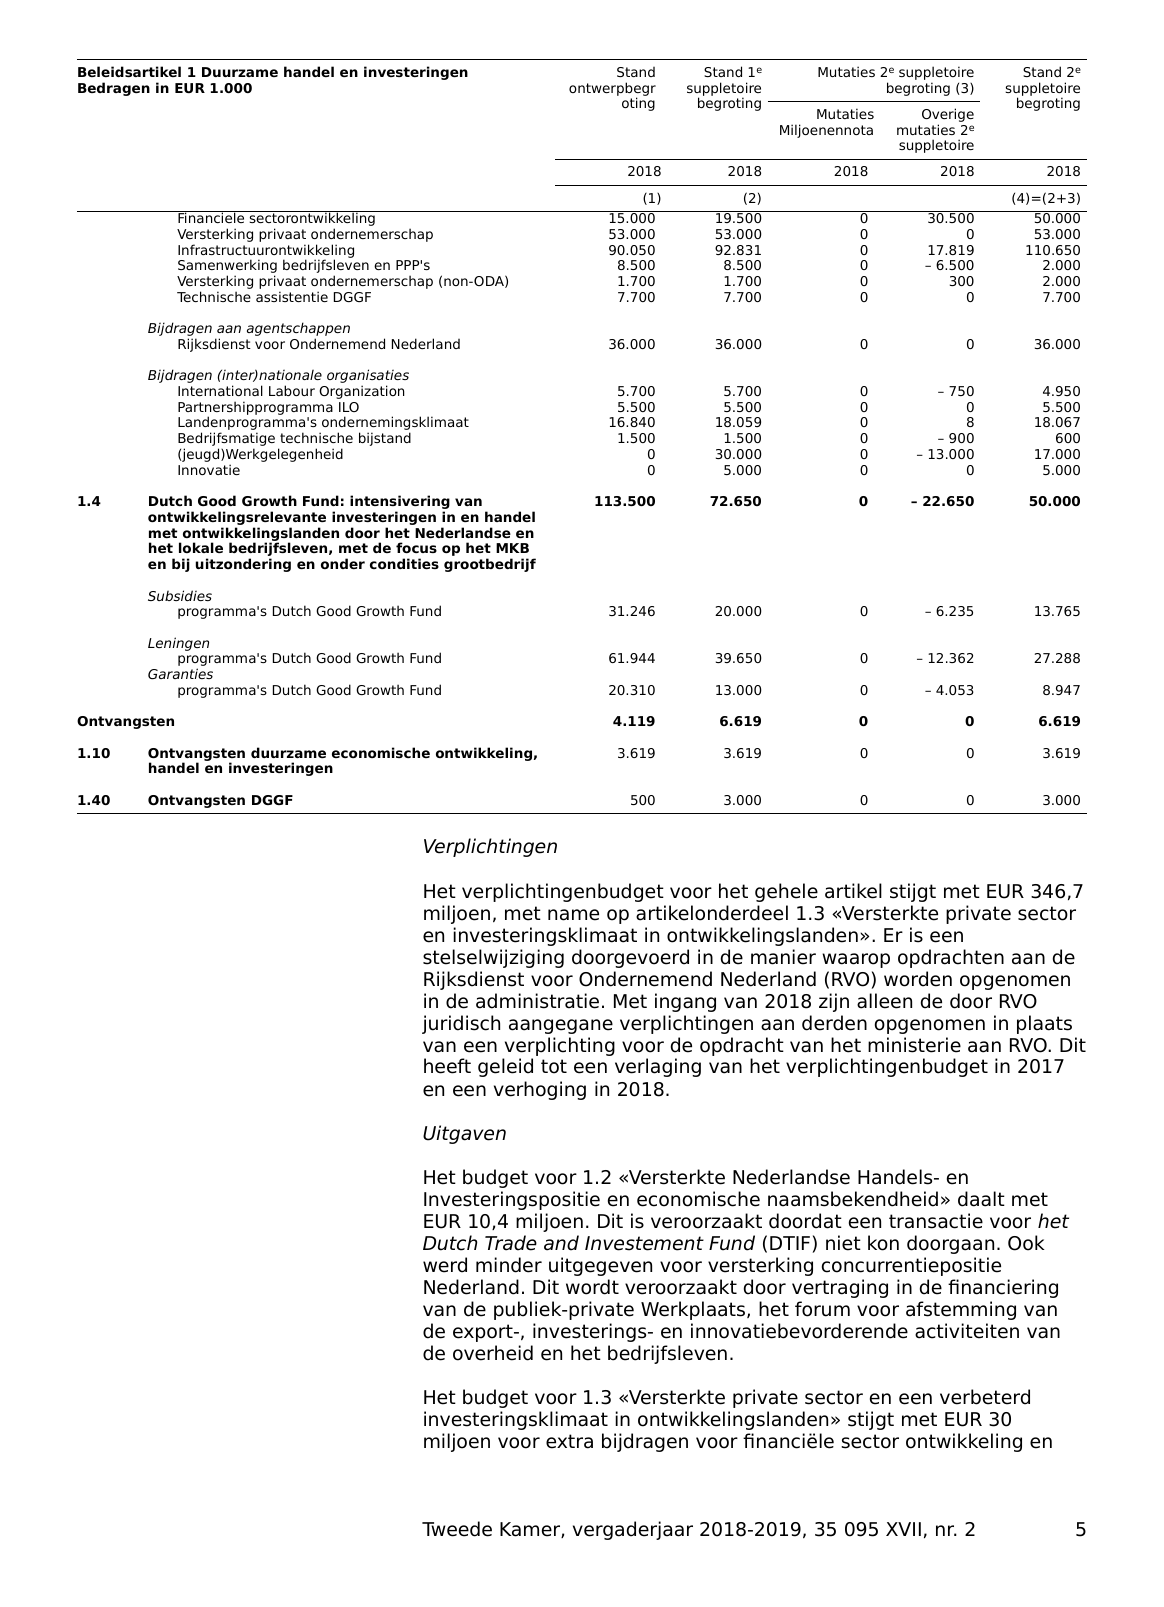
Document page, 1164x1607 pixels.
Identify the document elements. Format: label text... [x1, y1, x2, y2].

table_cell 0 [768, 415, 874, 431]
table_cell Bijdragen (inter)nationale organisaties [142, 368, 555, 384]
table_cell [142, 651, 171, 667]
table_cell [874, 636, 980, 651]
table_cell 1.10 [77, 746, 142, 777]
table_cell 5.000 [661, 463, 768, 478]
table_cell [874, 321, 980, 337]
table_cell 0 [768, 400, 874, 415]
table_cell [768, 573, 874, 588]
table_cell 8.500 [661, 258, 768, 274]
table_header Stand 2e suppletoire begroting [980, 60, 1087, 158]
table_cell Ontvangsten DGGF [142, 793, 555, 813]
table_cell 53.000 [661, 227, 768, 242]
table_cell 17.819 [874, 242, 980, 258]
table_cell [77, 463, 142, 478]
table_cell [77, 620, 142, 636]
table_cell [77, 212, 142, 227]
table_cell 1.40 [77, 793, 142, 813]
table_cell [768, 353, 874, 368]
text Het budget voor 1.2 «Versterkte Nederlandse Handels- en Investeringspositie en economische naamsbekendheid» daalt met EUR 10,4 miljoen. Dit is veroorzaakt doordat een transactie voor het Dutch Trade and Investement Fund (DTIF) niet kon doorgaan. Ook werd minder uitgegeven voor versterking concurrentiepositie Nederland. Dit wordt veroorzaakt door vertraging in de financiering van de publiek-private Werkplaats, het forum voor afstemming van de export-, investerings- en innovatiebevorderende activiteiten van de overheid en het bedrijfsleven. [422, 1167, 1087, 1364]
table_cell Dutch Good Growth Fund: intensivering van ontwikkelingsrelevante investeringen in en handel met ontwikkelingslanden door het Nederlandse en het lokale bedrijfsleven, met de focus op het MKB en bij uitzondering en onder condities grootbedrijf [142, 494, 555, 573]
table_cell [77, 777, 142, 793]
table_cell 0 [874, 227, 980, 242]
table_cell 2.000 [980, 274, 1087, 289]
table_cell [77, 305, 142, 321]
table_cell [555, 699, 661, 714]
table_header Beleidsartikel 1 Duurzame handel en investeringen Bedragen in EUR 1.000 [77, 60, 555, 211]
table_cell [874, 305, 980, 321]
table_cell [77, 730, 142, 746]
table_cell 0 [768, 494, 874, 573]
table_header Stand 1e suppletoire begroting [661, 60, 768, 158]
table_cell 3.000 [980, 793, 1087, 813]
table_cell (1) [555, 186, 661, 211]
table_cell – 12.362 [874, 651, 980, 667]
table_cell 0 [874, 714, 980, 730]
table_cell 5.500 [980, 400, 1087, 415]
table_cell [77, 258, 142, 274]
table_cell 5.700 [661, 384, 768, 399]
table_cell Infrastructuurontwikkeling [171, 242, 555, 258]
table_cell 7.700 [661, 290, 768, 305]
table_cell [555, 777, 661, 793]
table_cell 50.000 [980, 494, 1087, 573]
table_cell [980, 368, 1087, 384]
table_cell Rijksdienst voor Ondernemend Nederland [171, 337, 555, 352]
table_cell [661, 730, 768, 746]
table_cell [980, 305, 1087, 321]
table_cell [142, 353, 171, 368]
table_cell [171, 777, 555, 793]
table_cell 0 [768, 290, 874, 305]
table_cell 4.119 [555, 714, 661, 730]
table_cell [142, 777, 171, 793]
table_cell 500 [555, 793, 661, 813]
table_cell 0 [768, 714, 874, 730]
table_cell [661, 777, 768, 793]
table_cell [874, 730, 980, 746]
table_cell [171, 620, 555, 636]
table_cell Mutaties Miljoenennota [768, 102, 874, 158]
table_cell [768, 667, 874, 683]
table_cell 2018 [768, 160, 874, 185]
table_cell 19.500 [661, 212, 768, 227]
table_cell 90.050 [555, 242, 661, 258]
table_cell [555, 305, 661, 321]
table_cell [874, 368, 980, 384]
table_cell [661, 699, 768, 714]
table_header Stand ontwerpbegroting [555, 60, 661, 158]
table_cell [77, 667, 142, 683]
table_cell [661, 478, 768, 494]
table_cell 3.000 [661, 793, 768, 813]
table_cell Versterking privaat ondernemerschap [171, 227, 555, 242]
table_cell [768, 368, 874, 384]
table_cell [77, 604, 142, 620]
table_cell 31.246 [555, 604, 661, 620]
table_cell [768, 730, 874, 746]
table_cell 110.650 [980, 242, 1087, 258]
table_cell 20.000 [661, 604, 768, 620]
table_cell Garanties [142, 667, 555, 683]
table_cell 0 [874, 337, 980, 352]
table_cell [77, 242, 142, 258]
table_cell 0 [874, 746, 980, 777]
table_cell [142, 730, 171, 746]
table_cell [874, 620, 980, 636]
table_cell 18.059 [661, 415, 768, 431]
table_cell [874, 353, 980, 368]
table_cell [874, 699, 980, 714]
table_cell [142, 699, 171, 714]
table_cell – 6.235 [874, 604, 980, 620]
table_cell [142, 212, 171, 227]
table_cell [142, 478, 171, 494]
table_cell (2) [661, 186, 768, 211]
table_cell 0 [768, 604, 874, 620]
table_cell 8 [874, 415, 980, 431]
table_cell [980, 699, 1087, 714]
table_cell 0 [768, 258, 874, 274]
table_cell 0 [768, 683, 874, 698]
table_cell [768, 186, 874, 211]
table_cell [171, 699, 555, 714]
table_cell 8.947 [980, 683, 1087, 698]
table_cell programma's Dutch Good Growth Fund [171, 683, 555, 698]
table_cell 2018 [874, 160, 980, 185]
table_cell 6.619 [980, 714, 1087, 730]
table_cell [142, 604, 171, 620]
table_cell [171, 573, 555, 588]
table_cell 6.619 [661, 714, 768, 730]
table_cell 5.500 [555, 400, 661, 415]
table_cell 36.000 [555, 337, 661, 352]
table_cell Ontvangsten [77, 714, 555, 730]
table_cell programma's Dutch Good Growth Fund [171, 604, 555, 620]
table_cell 1.4 [77, 494, 142, 573]
table_cell [142, 384, 171, 399]
table_cell [171, 305, 555, 321]
table_cell [77, 337, 142, 352]
table_cell [77, 636, 142, 651]
table_cell – 4.053 [874, 683, 980, 698]
table_cell 53.000 [555, 227, 661, 242]
table_cell 30.500 [874, 212, 980, 227]
table_cell [77, 400, 142, 415]
table_cell Bedrijfsmatige technische bijstand [171, 431, 555, 447]
table_cell [874, 478, 980, 494]
table_cell [77, 651, 142, 667]
table_cell 7.700 [980, 290, 1087, 305]
table_cell [142, 400, 171, 415]
table_cell [142, 573, 171, 588]
table_cell 0 [555, 463, 661, 478]
table_cell Samenwerking bedrijfsleven en PPP's [171, 258, 555, 274]
table_cell 113.500 [555, 494, 661, 573]
table_cell [980, 478, 1087, 494]
table_cell [661, 588, 768, 604]
table_cell 27.288 [980, 651, 1087, 667]
table_cell 1.500 [661, 431, 768, 447]
table_cell 300 [874, 274, 980, 289]
table_cell 1.700 [555, 274, 661, 289]
table_cell [980, 588, 1087, 604]
table_cell [555, 321, 661, 337]
table_cell [142, 290, 171, 305]
table_cell [142, 274, 171, 289]
table_cell 13.765 [980, 604, 1087, 620]
table_cell [555, 667, 661, 683]
table_cell [142, 337, 171, 352]
table_cell [142, 258, 171, 274]
table_cell 3.619 [980, 746, 1087, 777]
table_cell [768, 588, 874, 604]
table_cell [77, 588, 142, 604]
table_cell [980, 353, 1087, 368]
table_cell Technische assistentie DGGF [171, 290, 555, 305]
table_cell 72.650 [661, 494, 768, 573]
table_cell 61.944 [555, 651, 661, 667]
table_cell 2018 [555, 160, 661, 185]
table_cell (jeugd)Werkgelegenheid [171, 447, 555, 462]
table_cell [142, 227, 171, 242]
table_cell [768, 321, 874, 337]
table_cell Bijdragen aan agentschappen [142, 321, 555, 337]
table_cell Subsidies [142, 588, 555, 604]
table_cell 16.840 [555, 415, 661, 431]
table_cell [77, 274, 142, 289]
table_cell 5.500 [661, 400, 768, 415]
table_cell Partnershipprogramma ILO [171, 400, 555, 415]
table_cell [77, 227, 142, 242]
table_cell [77, 573, 142, 588]
table_cell 0 [768, 431, 874, 447]
table_cell 0 [768, 746, 874, 777]
table_cell [768, 620, 874, 636]
table_cell [142, 683, 171, 698]
table_cell 20.310 [555, 683, 661, 698]
table_cell [142, 305, 171, 321]
table_cell 0 [768, 447, 874, 462]
table_cell [171, 353, 555, 368]
table_cell [980, 620, 1087, 636]
table_cell 5.700 [555, 384, 661, 399]
table_cell [77, 415, 142, 431]
subtitle Verplichtingen [422, 836, 1087, 858]
table_cell 17.000 [980, 447, 1087, 462]
table_cell [77, 353, 142, 368]
table_cell [77, 447, 142, 462]
table_cell [874, 573, 980, 588]
table_cell [661, 636, 768, 651]
table_cell 600 [980, 431, 1087, 447]
text Het budget voor 1.3 «Versterkte private sector en een verbeterd investeringsklimaat in ontwikkelingslanden» stijgt met EUR 30 miljoen voor extra bijdragen voor financiële sector ontwikkeling en [422, 1387, 1087, 1453]
table_cell 92.831 [661, 242, 768, 258]
table_cell 0 [768, 651, 874, 667]
table_cell [555, 588, 661, 604]
table_cell programma's Dutch Good Growth Fund [171, 651, 555, 667]
table_cell 2.000 [980, 258, 1087, 274]
table_cell 3.619 [661, 746, 768, 777]
table_cell [768, 636, 874, 651]
table_cell 0 [874, 463, 980, 478]
table_cell Overige mutaties 2e suppletoire [874, 102, 980, 158]
table_cell Financiele sectorontwikkeling [171, 212, 555, 227]
table_cell (4)=(2+3) [980, 186, 1087, 211]
table_cell 0 [874, 793, 980, 813]
table_cell 8.500 [555, 258, 661, 274]
table_cell [661, 305, 768, 321]
table_cell [874, 186, 980, 211]
table_cell [768, 305, 874, 321]
table_cell – 22.650 [874, 494, 980, 573]
table_cell 0 [768, 793, 874, 813]
table_cell 39.650 [661, 651, 768, 667]
table_cell 50.000 [980, 212, 1087, 227]
table_cell [768, 777, 874, 793]
table_cell [874, 777, 980, 793]
table_cell [142, 431, 171, 447]
table_cell [555, 353, 661, 368]
table_cell 0 [874, 290, 980, 305]
table_cell Leningen [142, 636, 555, 651]
table_cell [555, 730, 661, 746]
table_cell [980, 636, 1087, 651]
table_cell [874, 667, 980, 683]
text Het verplichtingenbudget voor het gehele artikel stijgt met EUR 346,7 miljoen, met name op artikelonderdeel 1.3 «Versterkte private sector en investeringsklimaat in ontwikkelingslanden». Er is een stelselwijziging doorgevoerd in de manier waarop opdrachten aan de Rijksdienst voor Ondernemend Nederland (RVO) worden opgenomen in de administratie. Met ingang van 2018 zijn alleen de door RVO juridisch aangegane verplichtingen aan derden opgenomen in plaats van een verplichting voor de opdracht van het ministerie aan RVO. Dit heeft geleid tot een verlaging van het verplichtingenbudget in 2017 en een verhoging in 2018. [422, 881, 1087, 1100]
table_cell [77, 431, 142, 447]
table_cell [77, 368, 142, 384]
table_cell [171, 478, 555, 494]
table_cell 15.000 [555, 212, 661, 227]
table_cell [555, 368, 661, 384]
table_cell Ontvangsten duurzame economische ontwikkeling, handel en investeringen [142, 746, 555, 777]
table_cell [77, 290, 142, 305]
table_cell Landenprogramma's ondernemingsklimaat [171, 415, 555, 431]
table_cell [661, 573, 768, 588]
table_header Mutaties 2e suppletoire begroting (3) [768, 60, 980, 101]
table_cell 0 [555, 447, 661, 462]
table_cell [980, 667, 1087, 683]
table_cell 0 [874, 400, 980, 415]
table_cell [980, 573, 1087, 588]
table_cell [768, 478, 874, 494]
table_cell [980, 777, 1087, 793]
table_cell Innovatie [171, 463, 555, 478]
table_cell [142, 463, 171, 478]
table_cell 1.700 [661, 274, 768, 289]
table_cell 30.000 [661, 447, 768, 462]
table_cell [661, 620, 768, 636]
table_cell [661, 368, 768, 384]
table_cell 0 [768, 274, 874, 289]
table_cell 3.619 [555, 746, 661, 777]
table_cell 7.700 [555, 290, 661, 305]
table_cell [555, 636, 661, 651]
table_cell [661, 321, 768, 337]
table_cell [555, 478, 661, 494]
table_cell [171, 730, 555, 746]
table_cell 0 [768, 242, 874, 258]
table_cell International Labour Organization [171, 384, 555, 399]
table_cell 2018 [661, 160, 768, 185]
table_cell [142, 620, 171, 636]
table_cell – 900 [874, 431, 980, 447]
table_cell 1.500 [555, 431, 661, 447]
table_cell [142, 415, 171, 431]
table_cell [77, 478, 142, 494]
table_cell [142, 447, 171, 462]
table_cell [980, 321, 1087, 337]
table_cell – 13.000 [874, 447, 980, 462]
table_cell [661, 667, 768, 683]
subtitle Uitgaven [422, 1123, 1087, 1144]
table_cell [77, 699, 142, 714]
table_cell Versterking privaat ondernemerschap (non-ODA) [171, 274, 555, 289]
table_cell 4.950 [980, 384, 1087, 399]
table_cell [77, 384, 142, 399]
table_cell 2018 [980, 160, 1087, 185]
table_cell [555, 620, 661, 636]
table_cell 36.000 [661, 337, 768, 352]
table_cell 18.067 [980, 415, 1087, 431]
table_cell [768, 699, 874, 714]
table_cell 0 [768, 212, 874, 227]
table_cell 0 [768, 227, 874, 242]
table_cell 0 [768, 337, 874, 352]
table_cell [142, 242, 171, 258]
table_cell 5.000 [980, 463, 1087, 478]
table_cell 0 [768, 384, 874, 399]
table_cell [77, 683, 142, 698]
table_cell [980, 730, 1087, 746]
table_cell 36.000 [980, 337, 1087, 352]
table_cell [661, 353, 768, 368]
table_cell – 750 [874, 384, 980, 399]
table_cell – 6.500 [874, 258, 980, 274]
table_cell 13.000 [661, 683, 768, 698]
table_cell [874, 588, 980, 604]
table_cell 53.000 [980, 227, 1087, 242]
table_cell [77, 321, 142, 337]
table_cell [555, 573, 661, 588]
table_cell 0 [768, 463, 874, 478]
